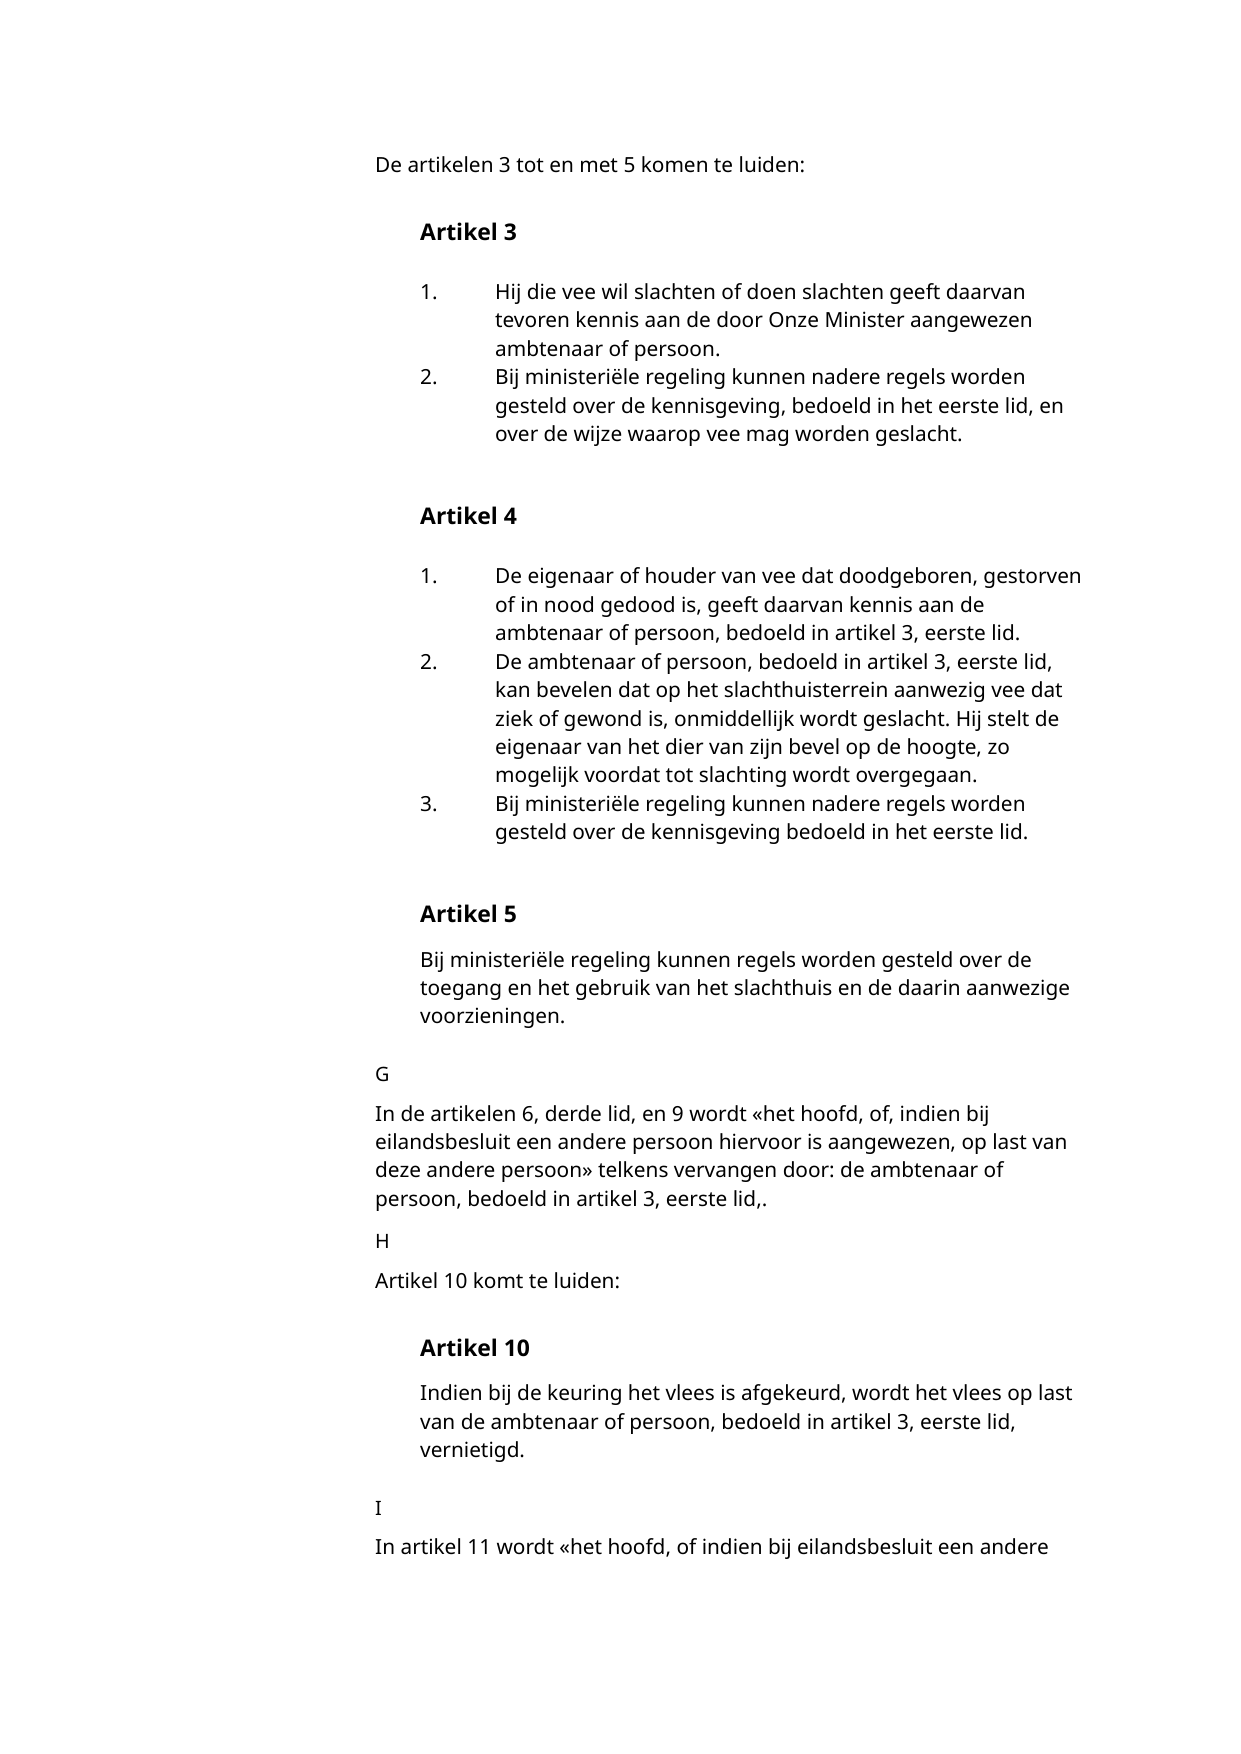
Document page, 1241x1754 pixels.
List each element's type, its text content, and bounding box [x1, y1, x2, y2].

list Bij ministeriële regeling kunnen nadere regels worden gesteld over de kennisgeving, bedoeld in het eerste lid, en over de wijze waarop vee mag worden geslacht. [420, 362, 1090, 448]
text G [375, 1060, 1090, 1087]
text In de artikelen 6, derde lid, en 9 wordt «het hoofd, of, indien bij eilandsbesluit een andere persoon hiervoor is aangewezen, op last van deze andere persoon» telkens vervangen door: de ambtenaar of persoon, bedoeld in artikel 3, eerste lid,. [375, 1099, 1090, 1212]
text I [375, 1494, 1090, 1521]
text In artikel 11 wordt «het hoofd, of indien bij eilandsbesluit een andere [375, 1532, 1090, 1561]
subtitle Artikel 5 [420, 898, 1090, 930]
text Artikel 10 komt te luiden: [375, 1266, 1090, 1295]
text Bij ministeriële regeling kunnen regels worden gesteld over de toegang en het gebruik van het slachthuis en de daarin aanwezige voorzieningen. [420, 945, 1090, 1030]
list Hij die vee wil slachten of doen slachten geeft daarvan tevoren kennis aan de door Onze Minister aangewezen ambtenaar of persoon. [420, 277, 1090, 362]
text H [375, 1227, 1090, 1254]
subtitle Artikel 4 [420, 500, 1090, 532]
text De artikelen 3 tot en met 5 komen te luiden: [375, 150, 1090, 178]
list Bij ministeriële regeling kunnen nadere regels worden gesteld over de kennisgeving bedoeld in het eerste lid. [420, 789, 1090, 846]
text Indien bij de keuring het vlees is afgekeurd, wordt het vlees op last van de ambtenaar of persoon, bedoeld in artikel 3, eerste lid, vernietigd. [420, 1378, 1090, 1464]
list De ambtenaar of persoon, bedoeld in artikel 3, eerste lid, kan bevelen dat op het slachthuisterrein aanwezig vee dat ziek of gewond is, onmiddellijk wordt geslacht. Hij stelt de eigenaar van het dier van zijn bevel op de hoogte, zo mogelijk voordat tot slachting wordt overgegaan. [420, 647, 1090, 789]
list De eigenaar of houder van vee dat doodgeboren, gestorven of in nood gedood is, geeft daarvan kennis aan de ambtenaar of persoon, bedoeld in artikel 3, eerste lid. [420, 562, 1090, 647]
subtitle Artikel 3 [420, 216, 1090, 247]
subtitle Artikel 10 [420, 1332, 1090, 1363]
